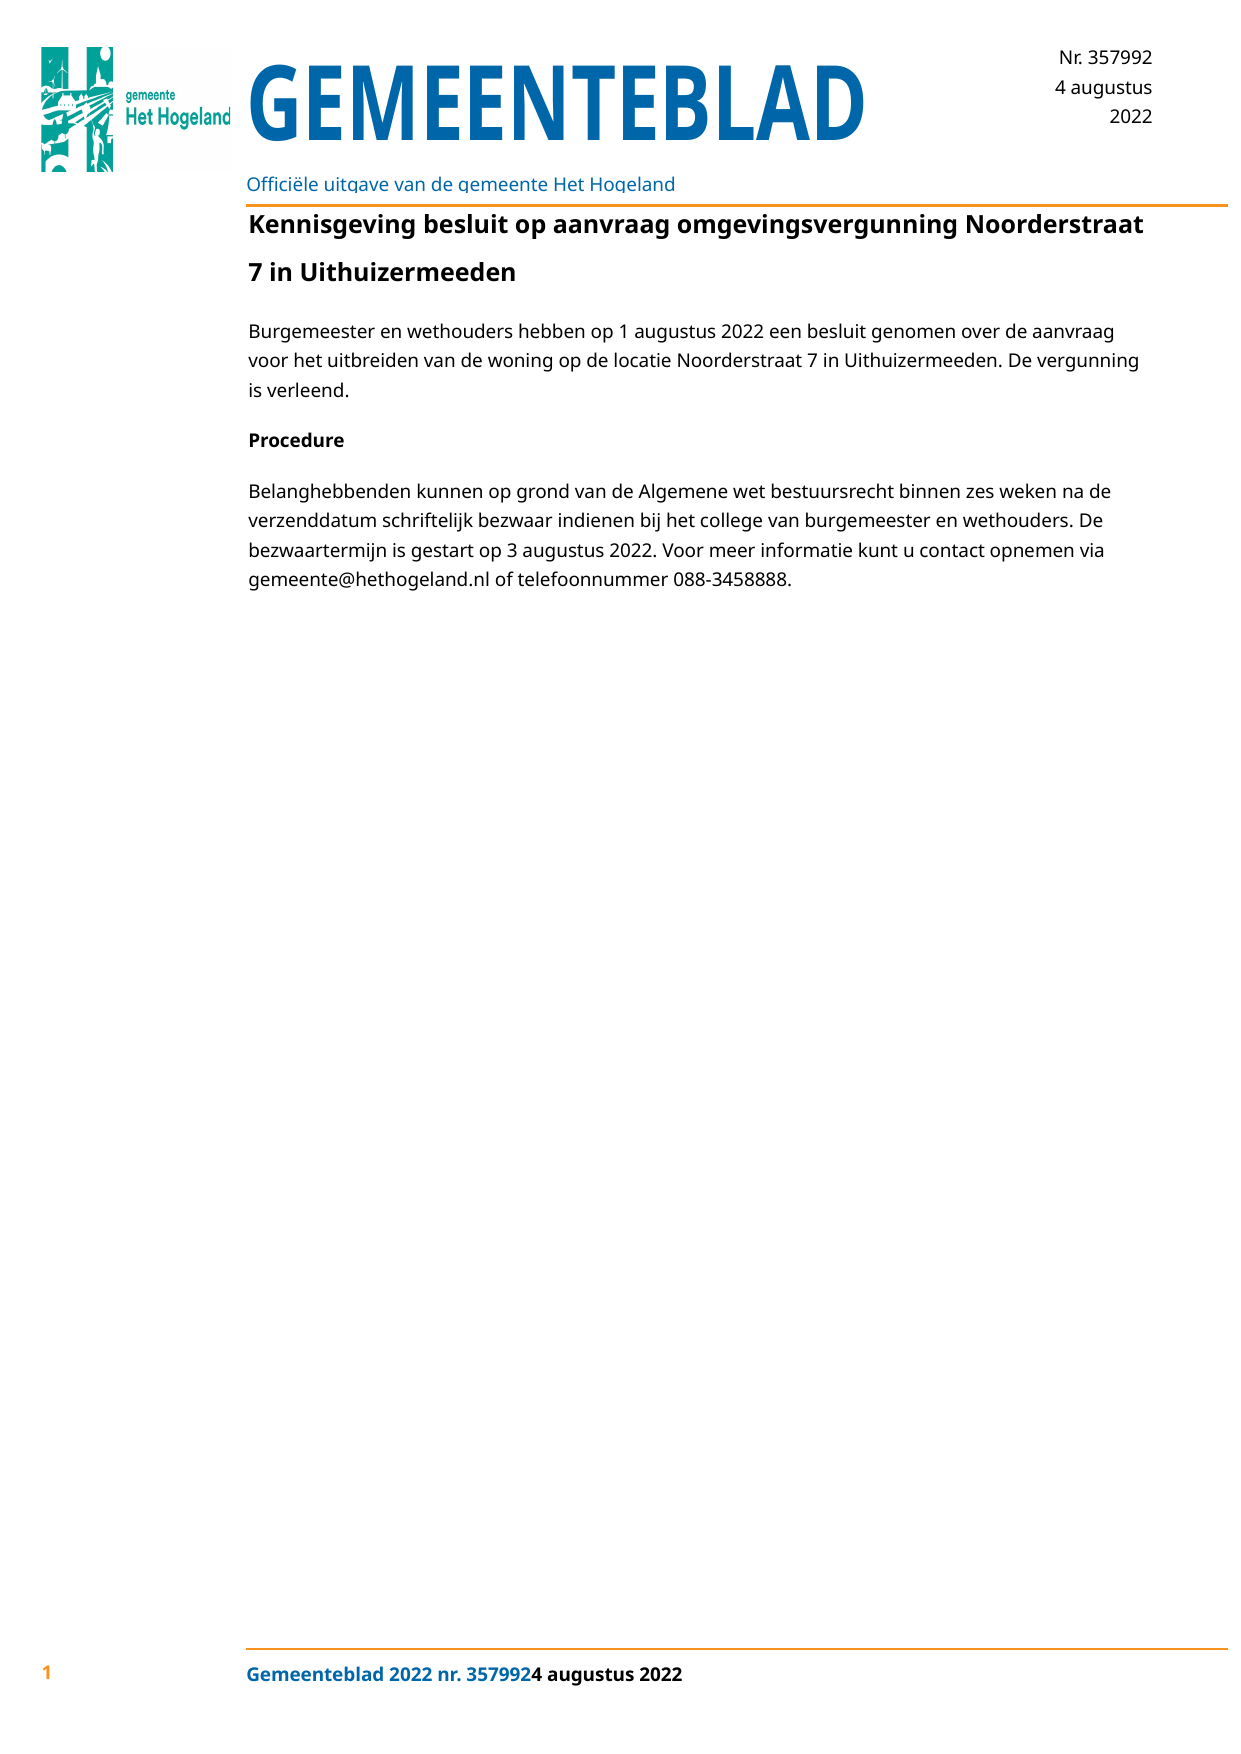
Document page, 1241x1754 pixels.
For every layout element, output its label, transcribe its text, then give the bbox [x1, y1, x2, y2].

text Belanghebbenden kunnen op grond van de Algemene wet bestuursrecht binnen zes weken na de verzenddatum schriftelijk bezwaar indienen bij het college van burgemeester en wethouders. De bezwaartermijn is gestart op 3 augustus 2022. Voor meer informatie kunt u contact opnemen via gemeente@hethogeland.nl of telefoonnummer 088-3458888. [248, 478, 1152, 592]
text Procedure [248, 427, 1152, 453]
picture [41, 47, 231, 172]
text Kennisgeving besluit op aanvraag omgevingsvergunning Noorderstraat 7 in Uithuizermeeden [248, 207, 1152, 288]
text Burgemeester en wethouders hebben op 1 augustus 2022 een besluit genomen over de aanvraag voor het uitbreiden van de woning op de locatie Noorderstraat 7 in Uithuizermeeden. De vergunning is verleend. [248, 318, 1152, 403]
